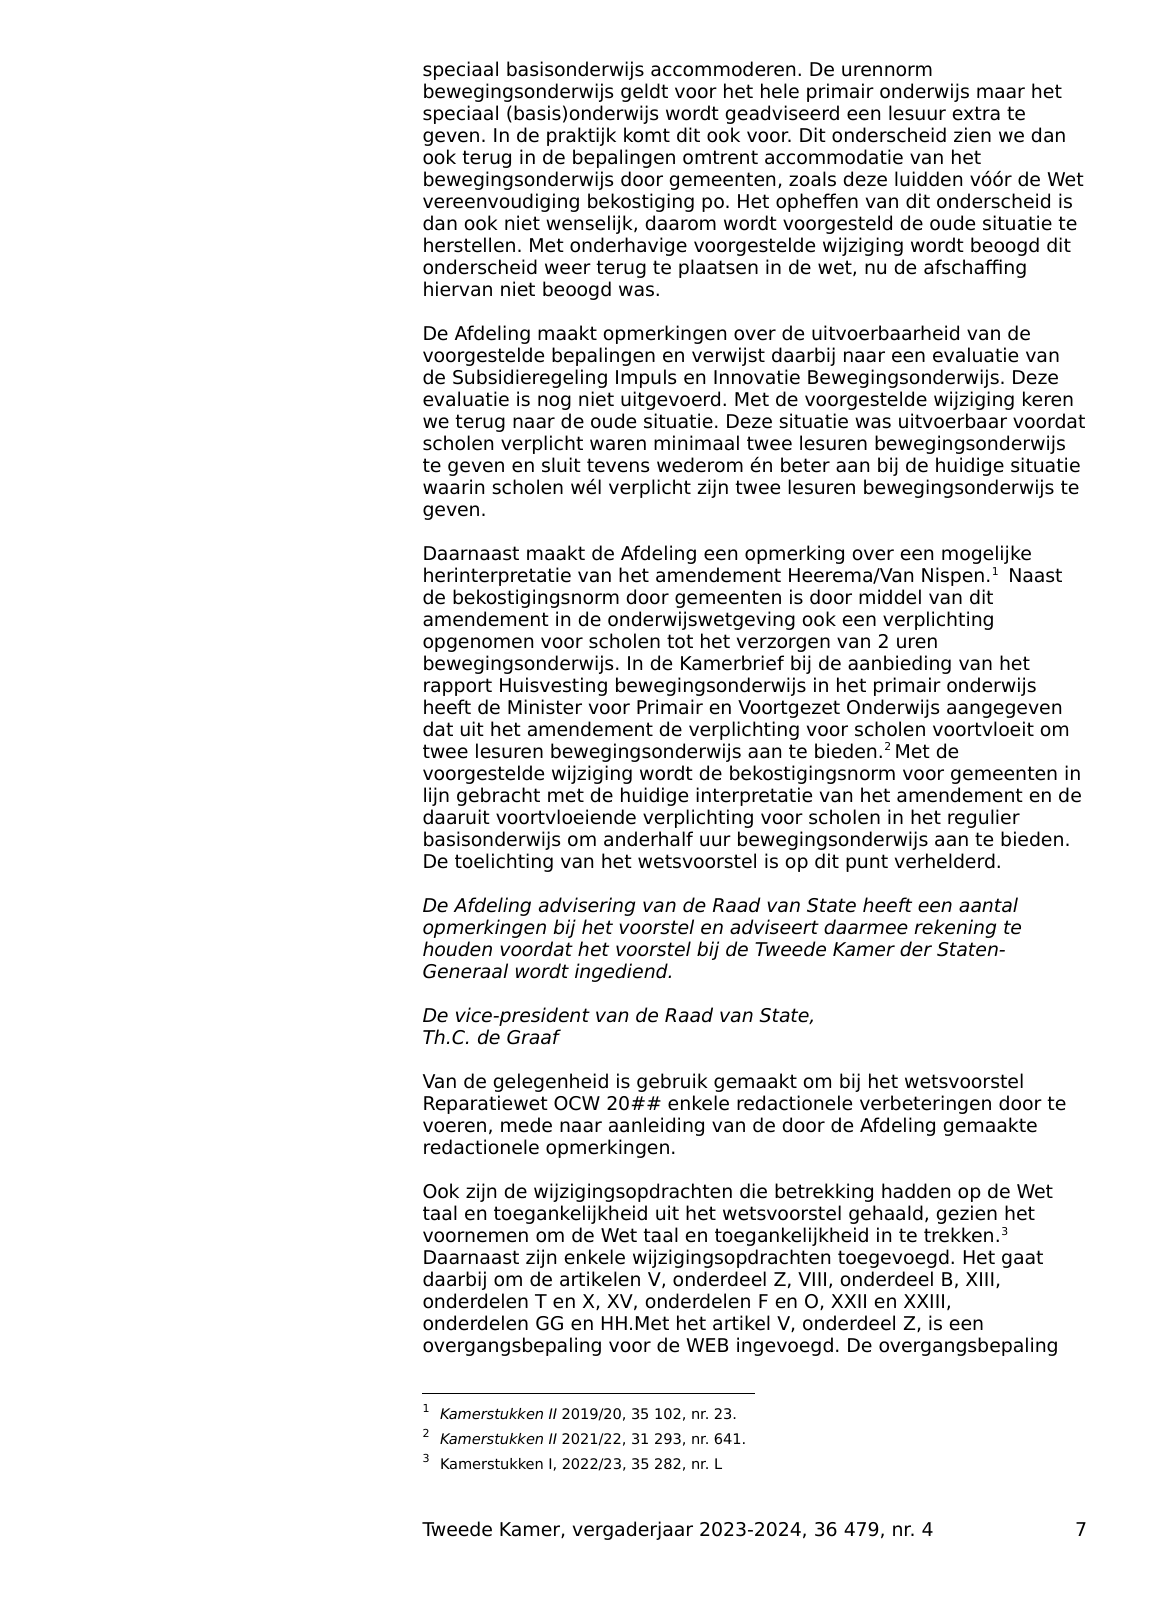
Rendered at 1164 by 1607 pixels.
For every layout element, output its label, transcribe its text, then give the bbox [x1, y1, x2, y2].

text Van de gelegenheid is gebruik gemaakt om bij het wetsvoorstel Reparatiewet OCW 20## enkele redactionele verbeteringen door te voeren, mede naar aanleiding van de door de Afdeling gemaakte redactionele opmerkingen. [422, 1071, 1087, 1159]
text De Afdeling advisering van de Raad van State heeft een aantal opmerkingen bij het voorstel en adviseert daarmee rekening te houden voordat het voorstel bij de Tweede Kamer der Staten-Generaal wordt ingediend. [422, 895, 1087, 983]
text speciaal basisonderwijs accommoderen. De urennorm bewegingsonderwijs geldt voor het hele primair onderwijs maar het speciaal (basis)onderwijs wordt geadviseerd een lesuur extra te geven. In de praktijk komt dit ook voor. Dit onderscheid zien we dan ook terug in de bepalingen omtrent accommodatie van het bewegingsonderwijs door gemeenten, zoals deze luidden vóór de Wet vereenvoudiging bekostiging po. Het opheffen van dit onderscheid is dan ook niet wenselijk, daarom wordt voorgesteld de oude situatie te herstellen. Met onderhavige voorgestelde wijziging wordt beoogd dit onderscheid weer terug te plaatsen in de wet, nu de afschaffing hiervan niet beoogd was. [422, 59, 1087, 301]
text Kamerstukken II 2019/20, 35 102, nr. 23. [422, 1402, 1087, 1424]
text De vice-president van de Raad van State, [422, 1005, 1087, 1027]
text Kamerstukken I, 2022/23, 35 282, nr. L [422, 1452, 1087, 1474]
text Kamerstukken II 2021/22, 31 293, nr. 641. [422, 1427, 1087, 1449]
text Daarnaast maakt de Afdeling een opmerking over een mogelijke herinterpretatie van het amendement Heerema/Van Nispen. Naast de bekostigingsnorm door gemeenten is door middel van dit amendement in de onderwijswetgeving ook een verplichting opgenomen voor scholen tot het verzorgen van 2 uren bewegingsonderwijs. In de Kamerbrief bij de aanbieding van het rapport Huisvesting bewegingsonderwijs in het primair onderwijs heeft de Minister voor Primair en Voortgezet Onderwijs aangegeven dat uit het amendement de verplichting voor scholen voortvloeit om twee lesuren bewegingsonderwijs aan te bieden.Met de voorgestelde wijziging wordt de bekostigingsnorm voor gemeenten in lijn gebracht met de huidige interpretatie van het amendement en de daaruit voortvloeiende verplichting voor scholen in het regulier basisonderwijs om anderhalf uur bewegingsonderwijs aan te bieden. De toelichting van het wetsvoorstel is op dit punt verhelderd. [422, 543, 1087, 873]
text De Afdeling maakt opmerkingen over de uitvoerbaarheid van de voorgestelde bepalingen en verwijst daarbij naar een evaluatie van de Subsidieregeling Impuls en Innovatie Bewegingsonderwijs. Deze evaluatie is nog niet uitgevoerd. Met de voorgestelde wijziging keren we terug naar de oude situatie. Deze situatie was uitvoerbaar voordat scholen verplicht waren minimaal twee lesuren bewegingsonderwijs te geven en sluit tevens wederom én beter aan bij de huidige situatie waarin scholen wél verplicht zijn twee lesuren bewegingsonderwijs te geven. [422, 323, 1087, 521]
text Th.C. de Graaf [422, 1027, 1087, 1049]
text Ook zijn de wijzigingsopdrachten die betrekking hadden op de Wet taal en toegankelijkheid uit het wetsvoorstel gehaald, gezien het voornemen om de Wet taal en toegankelijkheid in te trekken. Daarnaast zijn enkele wijzigingsopdrachten toegevoegd. Het gaat daarbij om de artikelen V, onderdeel Z, VIII, onderdeel B, XIII, onderdelen T en X, XV, onderdelen F en O, XXII en XXIII, onderdelen GG en HH.Met het artikel V, onderdeel Z, is een overgangsbepaling voor de WEB ingevoegd. De overgangsbepaling [422, 1181, 1087, 1357]
